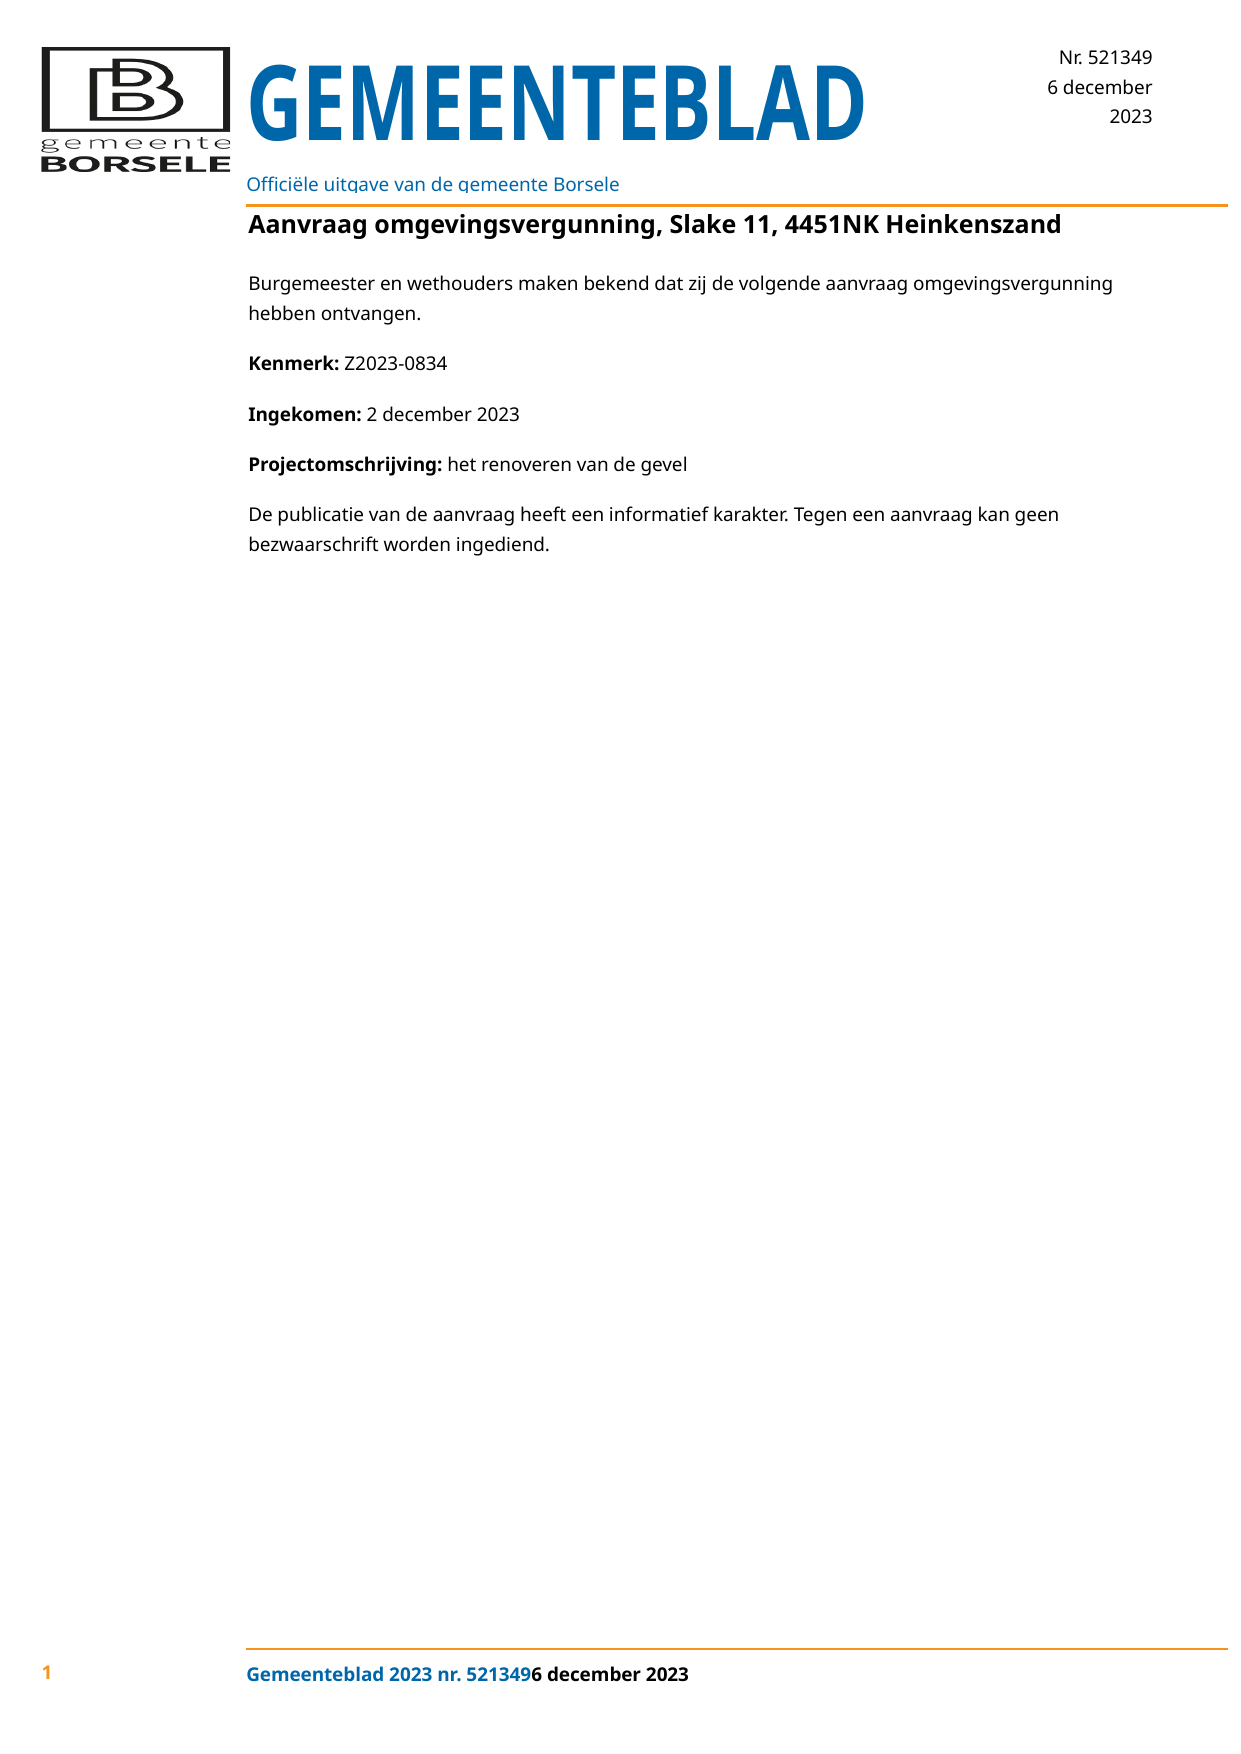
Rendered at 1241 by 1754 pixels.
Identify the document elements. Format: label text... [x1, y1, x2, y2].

text Projectomschrijving: het renoveren van de gevel [248, 451, 1152, 477]
text De publicatie van de aanvraag heeft een informatief karakter. Tegen een aanvraag kan geen bezwaarschrift worden ingediend. [248, 502, 1152, 557]
text Kenmerk: Z2023-0834 [248, 350, 1152, 376]
picture [41, 47, 231, 172]
text Burgemeester en wethouders maken bekend dat zij de volgende aanvraag omgevingsvergunning hebben ontvangen. [248, 270, 1152, 326]
text Ingekomen: 2 december 2023 [248, 401, 1152, 426]
text Aanvraag omgevingsvergunning, Slake 11, 4451NK Heinkenszand [248, 207, 1152, 241]
